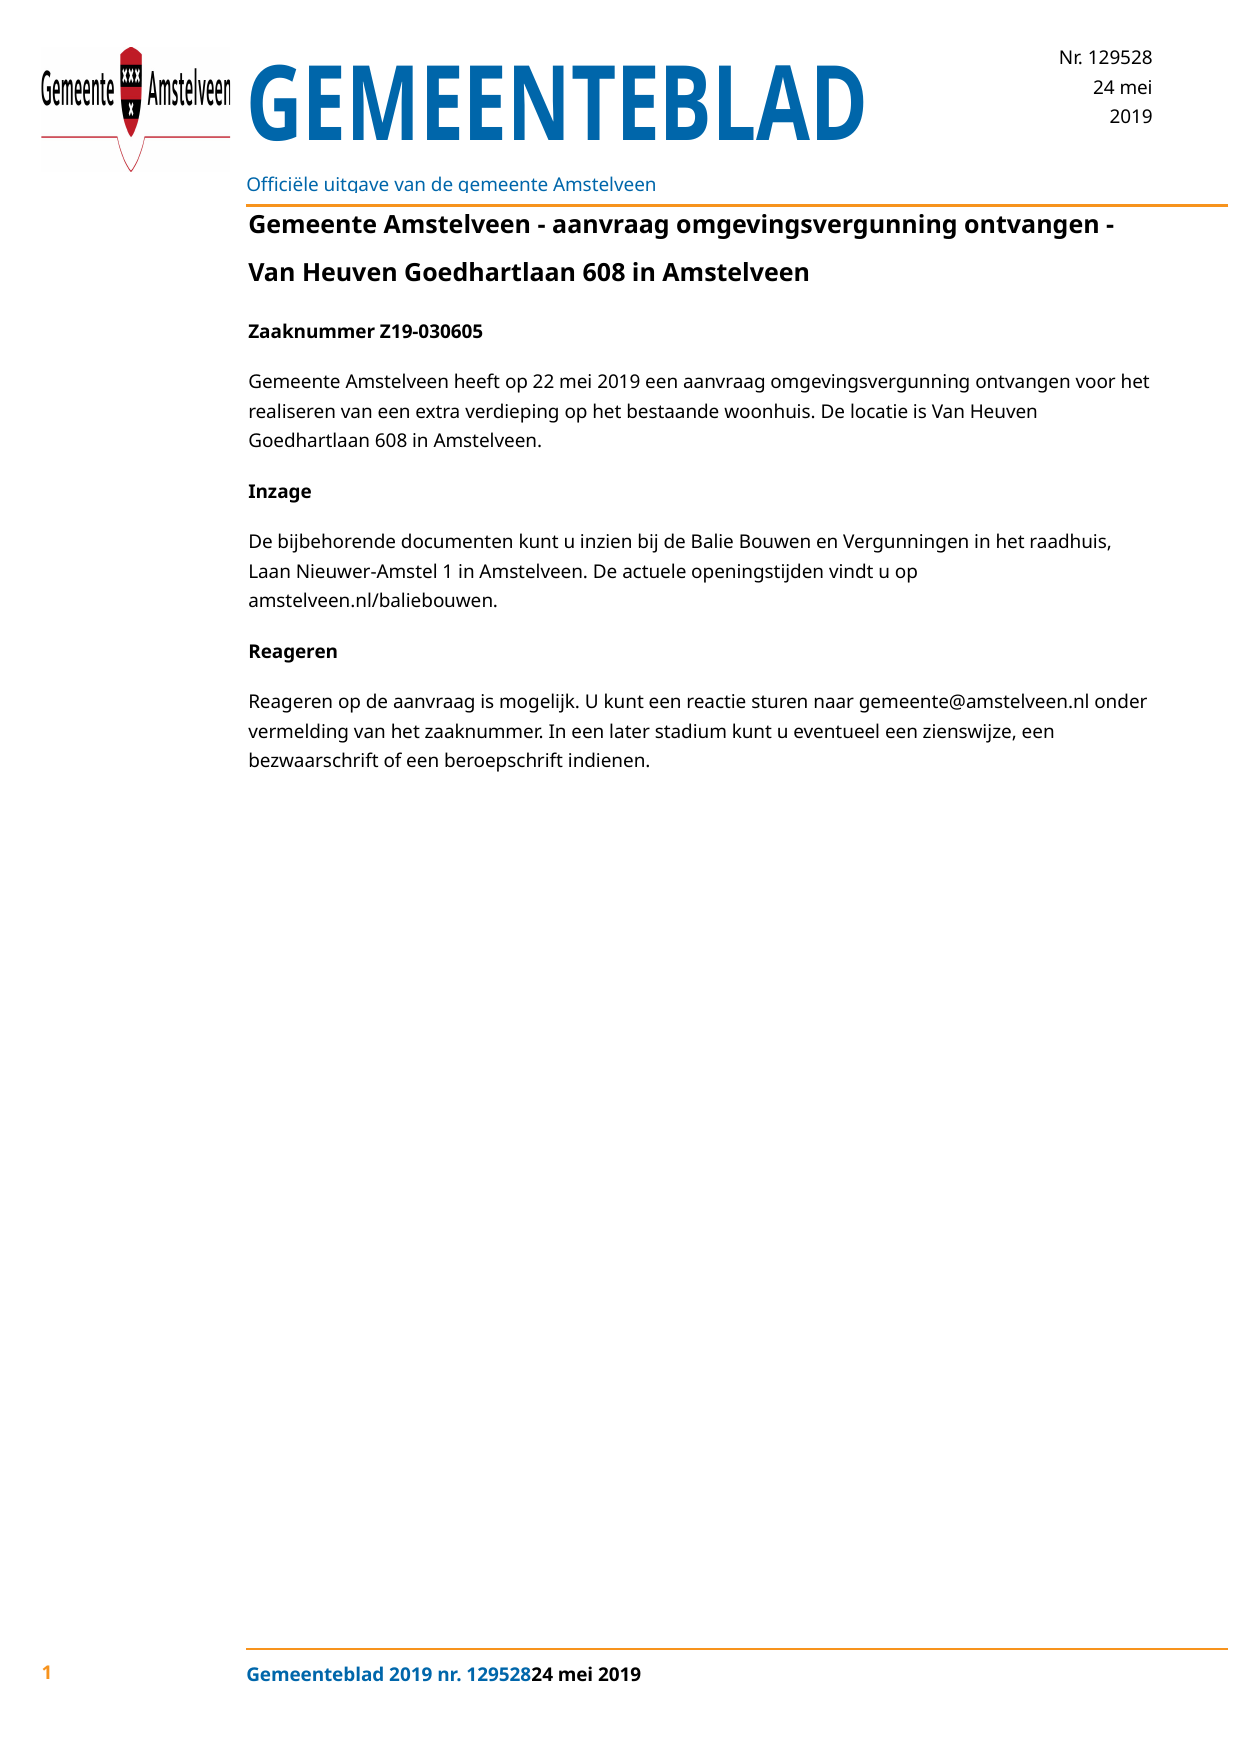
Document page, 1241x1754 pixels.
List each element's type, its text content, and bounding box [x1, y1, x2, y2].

text De bijbehorende documenten kunt u inzien bij de Balie Bouwen en Vergunningen in het raadhuis, Laan Nieuwer-Amstel 1 in Amstelveen. De actuele openingstijden vindt u op amstelveen.nl/baliebouwen. [248, 528, 1152, 613]
text Inzage [248, 478, 1152, 504]
text Gemeente Amstelveen heeft op 22 mei 2019 een aanvraag omgevingsvergunning ontvangen voor het realiseren van een extra verdieping op het bestaande woonhuis. De locatie is Van Heuven Goedhartlaan 608 in Amstelveen. [248, 368, 1152, 453]
text Reageren op de aanvraag is mogelijk. U kunt een reactie sturen naar gemeente@amstelveen.nl onder vermelding van het zaaknummer. In een later stadium kunt u eventueel een zienswijze, een bezwaarschrift of een beroepschrift indienen. [248, 688, 1152, 773]
text Zaaknummer Z19-030605 [248, 318, 1152, 344]
picture [41, 47, 231, 172]
text Gemeente Amstelveen - aanvraag omgevingsvergunning ontvangen - Van Heuven Goedhartlaan 608 in Amstelveen [248, 207, 1152, 288]
text Reageren [248, 638, 1152, 664]
